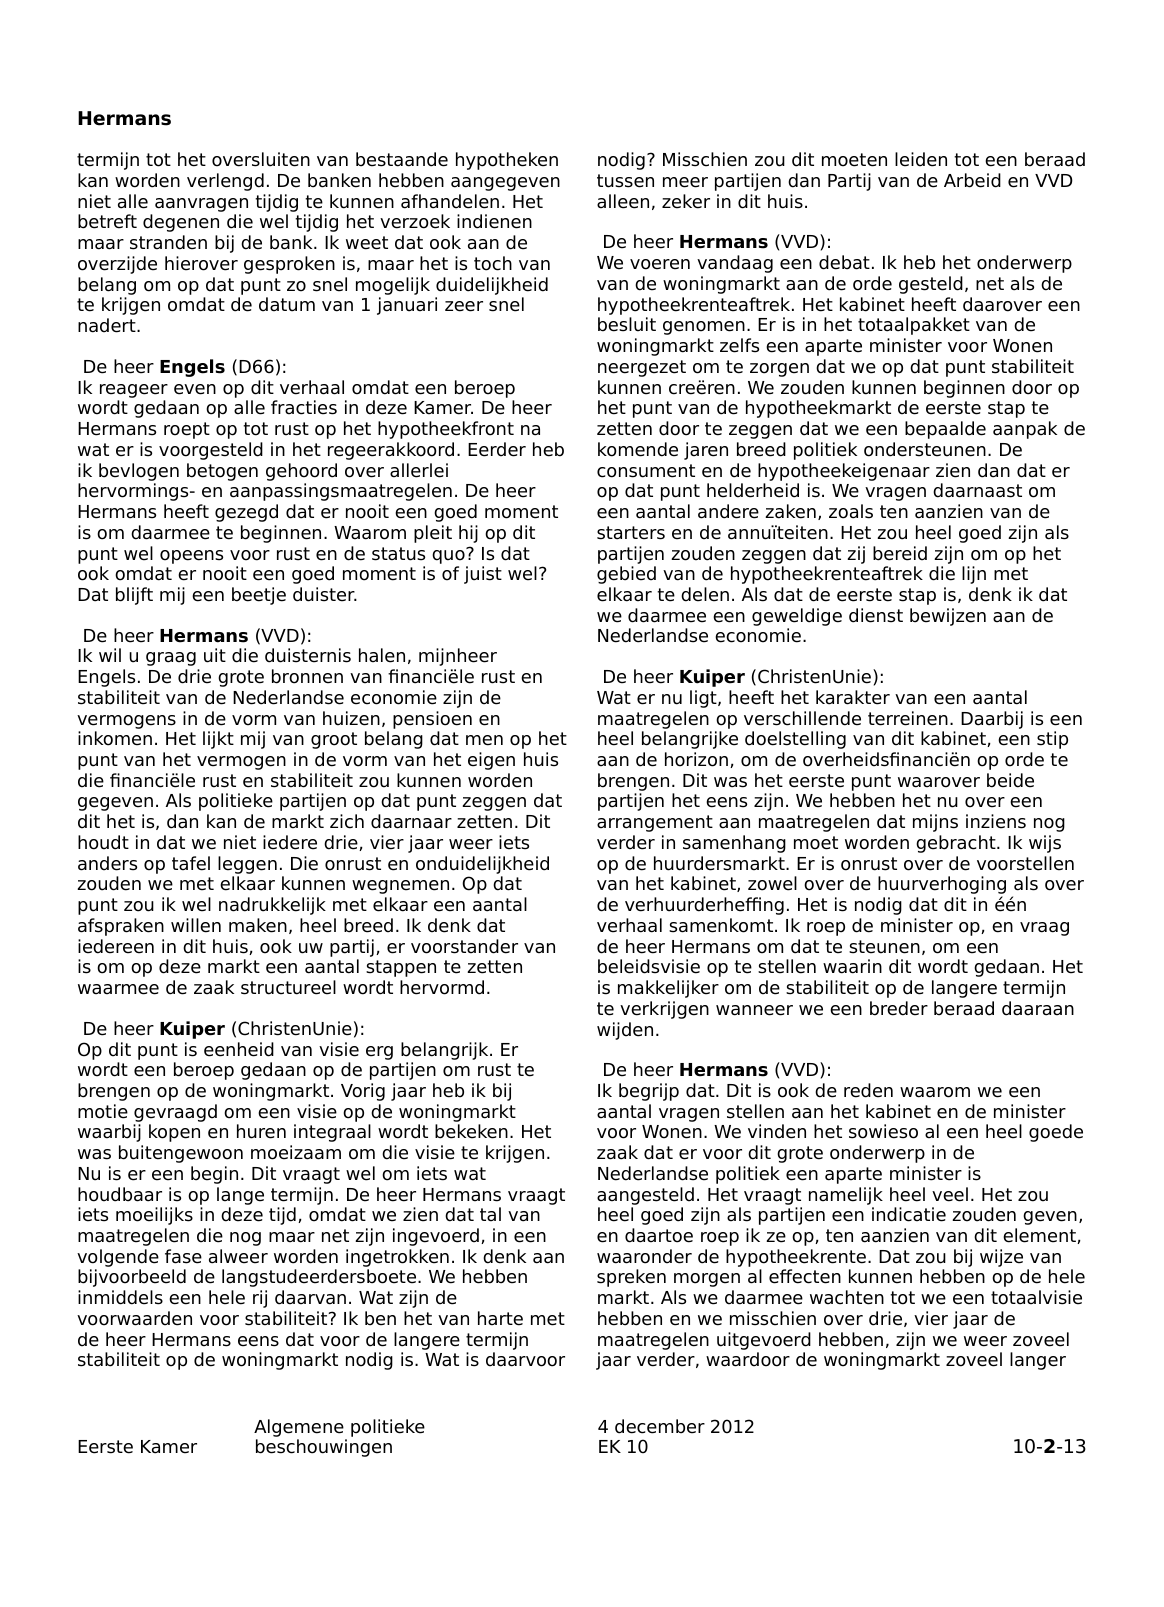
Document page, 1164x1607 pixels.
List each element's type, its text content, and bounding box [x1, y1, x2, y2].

text Ik reageer even op dit verhaal omdat een beroep wordt gedaan op alle fracties in deze Kamer. De heer Hermans roept op tot rust op het hypotheekfront na wat er is voorgesteld in het regeerakkoord. Eerder heb ik bevlogen betogen gehoord over allerlei hervormings- en aanpassingsmaatregelen. De heer Hermans heeft gezegd dat er nooit een goed moment is om daarmee te beginnen. Waarom pleit hij op dit punt wel opeens voor rust en de status quo? Is dat ook omdat er nooit een goed moment is of juist wel? Dat blijft mij een beetje duister. [77, 377, 567, 606]
text Op dit punt is eenheid van visie erg belangrijk. Er wordt een beroep gedaan op de partijen om rust te brengen op de woningmarkt. Vorig jaar heb ik bij motie gevraagd om een visie op de woningmarkt waarbij kopen en huren integraal wordt bekeken. Het was buitengewoon moeizaam om die visie te krijgen. Nu is er een begin. Dit vraagt wel om iets wat houdbaar is op lange termijn. De heer Hermans vraagt iets moeilijks in deze tijd, omdat we zien dat tal van maatregelen die nog maar net zijn ingevoerd, in een volgende fase alweer worden ingetrokken. Ik denk aan bijvoorbeeld de langstudeerdersboete. We hebben inmiddels een hele rij daarvan. Wat zijn de voorwaarden voor stabiliteit? Ik ben het van harte met de heer Hermans eens dat voor de langere termijn stabiliteit op de woningmarkt nodig is. Wat is daarvoor [77, 1039, 567, 1371]
text De heer Hermans (VVD): [596, 232, 1087, 253]
text De heer Hermans (VVD): [596, 1060, 1087, 1081]
text De heer Kuiper (ChristenUnie): [77, 1019, 567, 1039]
text De heer Engels (D66): [77, 357, 567, 377]
text We voeren vandaag een debat. Ik heb het onderwerp van de woningmarkt aan de orde gesteld, net als de hypotheekrenteaftrek. Het kabinet heeft daarover een besluit genomen. Er is in het totaalpakket van de woningmarkt zelfs een aparte minister voor Wonen neergezet om te zorgen dat we op dat punt stabiliteit kunnen creëren. We zouden kunnen beginnen door op het punt van de hypotheekmarkt de eerste stap te zetten door te zeggen dat we een bepaalde aanpak de komende jaren breed politiek ondersteunen. De consument en de hypotheekeigenaar zien dan dat er op dat punt helderheid is. We vragen daarnaast om een aantal andere zaken, zoals ten aanzien van de starters en de annuïteiten. Het zou heel goed zijn als partijen zouden zeggen dat zij bereid zijn om op het gebied van de hypotheekrenteaftrek die lijn met elkaar te delen. Als dat de eerste stap is, denk ik dat we daarmee een geweldige dienst bewijzen aan de Nederlandse economie. [596, 253, 1087, 647]
text De heer Kuiper (ChristenUnie): [596, 667, 1087, 688]
text Ik begrijp dat. Dit is ook de reden waarom we een aantal vragen stellen aan het kabinet en de minister voor Wonen. We vinden het sowieso al een heel goede zaak dat er voor dit grote onderwerp in de Nederlandse politiek een aparte minister is aangesteld. Het vraagt namelijk heel veel. Het zou heel goed zijn als partijen een indicatie zouden geven, en daartoe roep ik ze op, ten aanzien van dit element, waaronder de hypotheekrente. Dat zou bij wijze van spreken morgen al effecten kunnen hebben op de hele markt. Als we daarmee wachten tot we een totaalvisie hebben en we misschien over drie, vier jaar de maatregelen uitgevoerd hebben, zijn we weer zoveel jaar verder, waardoor de woningmarkt zoveel langer [596, 1081, 1087, 1371]
text Ik wil u graag uit die duisternis halen, mijnheer Engels. De drie grote bronnen van financiële rust en stabiliteit van de Nederlandse economie zijn de vermogens in de vorm van huizen, pensioen en inkomen. Het lijkt mij van groot belang dat men op het punt van het vermogen in de vorm van het eigen huis die financiële rust en stabiliteit zou kunnen worden gegeven. Als politieke partijen op dat punt zeggen dat dit het is, dan kan de markt zich daarnaar zetten. Dit houdt in dat we niet iedere drie, vier jaar weer iets anders op tafel leggen. Die onrust en onduidelijkheid zouden we met elkaar kunnen wegnemen. Op dat punt zou ik wel nadrukkelijk met elkaar een aantal afspraken willen maken, heel breed. Ik denk dat iedereen in dit huis, ook uw partij, er voorstander van is om op deze markt een aantal stappen te zetten waarmee de zaak structureel wordt hervormd. [77, 646, 567, 999]
text nodig? Misschien zou dit moeten leiden tot een beraad tussen meer partijen dan Partij van de Arbeid en VVD alleen, zeker in dit huis. [596, 150, 1087, 212]
text termijn tot het oversluiten van bestaande hypotheken kan worden verlengd. De banken hebben aangegeven niet alle aanvragen tijdig te kunnen afhandelen. Het betreft degenen die wel tijdig het verzoek indienen maar stranden bij de bank. Ik weet dat ook aan de overzijde hierover gesproken is, maar het is toch van belang om op dat punt zo snel mogelijk duidelijkheid te krijgen omdat de datum van 1 januari zeer snel nadert. [77, 150, 567, 337]
text De heer Hermans (VVD): [77, 626, 567, 646]
text Wat er nu ligt, heeft het karakter van een aantal maatregelen op verschillende terreinen. Daarbij is een heel belangrijke doelstelling van dit kabinet, een stip aan de horizon, om de overheidsfinanciën op orde te brengen. Dit was het eerste punt waarover beide partijen het eens zijn. We hebben het nu over een arrangement aan maatregelen dat mijns inziens nog verder in samenhang moet worden gebracht. Ik wijs op de huurdersmarkt. Er is onrust over de voorstellen van het kabinet, zowel over de huurverhoging als over de verhuurderheffing. Het is nodig dat dit in één verhaal samenkomt. Ik roep de minister op, en vraag de heer Hermans om dat te steunen, om een beleidsvisie op te stellen waarin dit wordt gedaan. Het is makkelijker om de stabiliteit op de langere termijn te verkrijgen wanneer we een breder beraad daaraan wijden. [596, 688, 1087, 1040]
